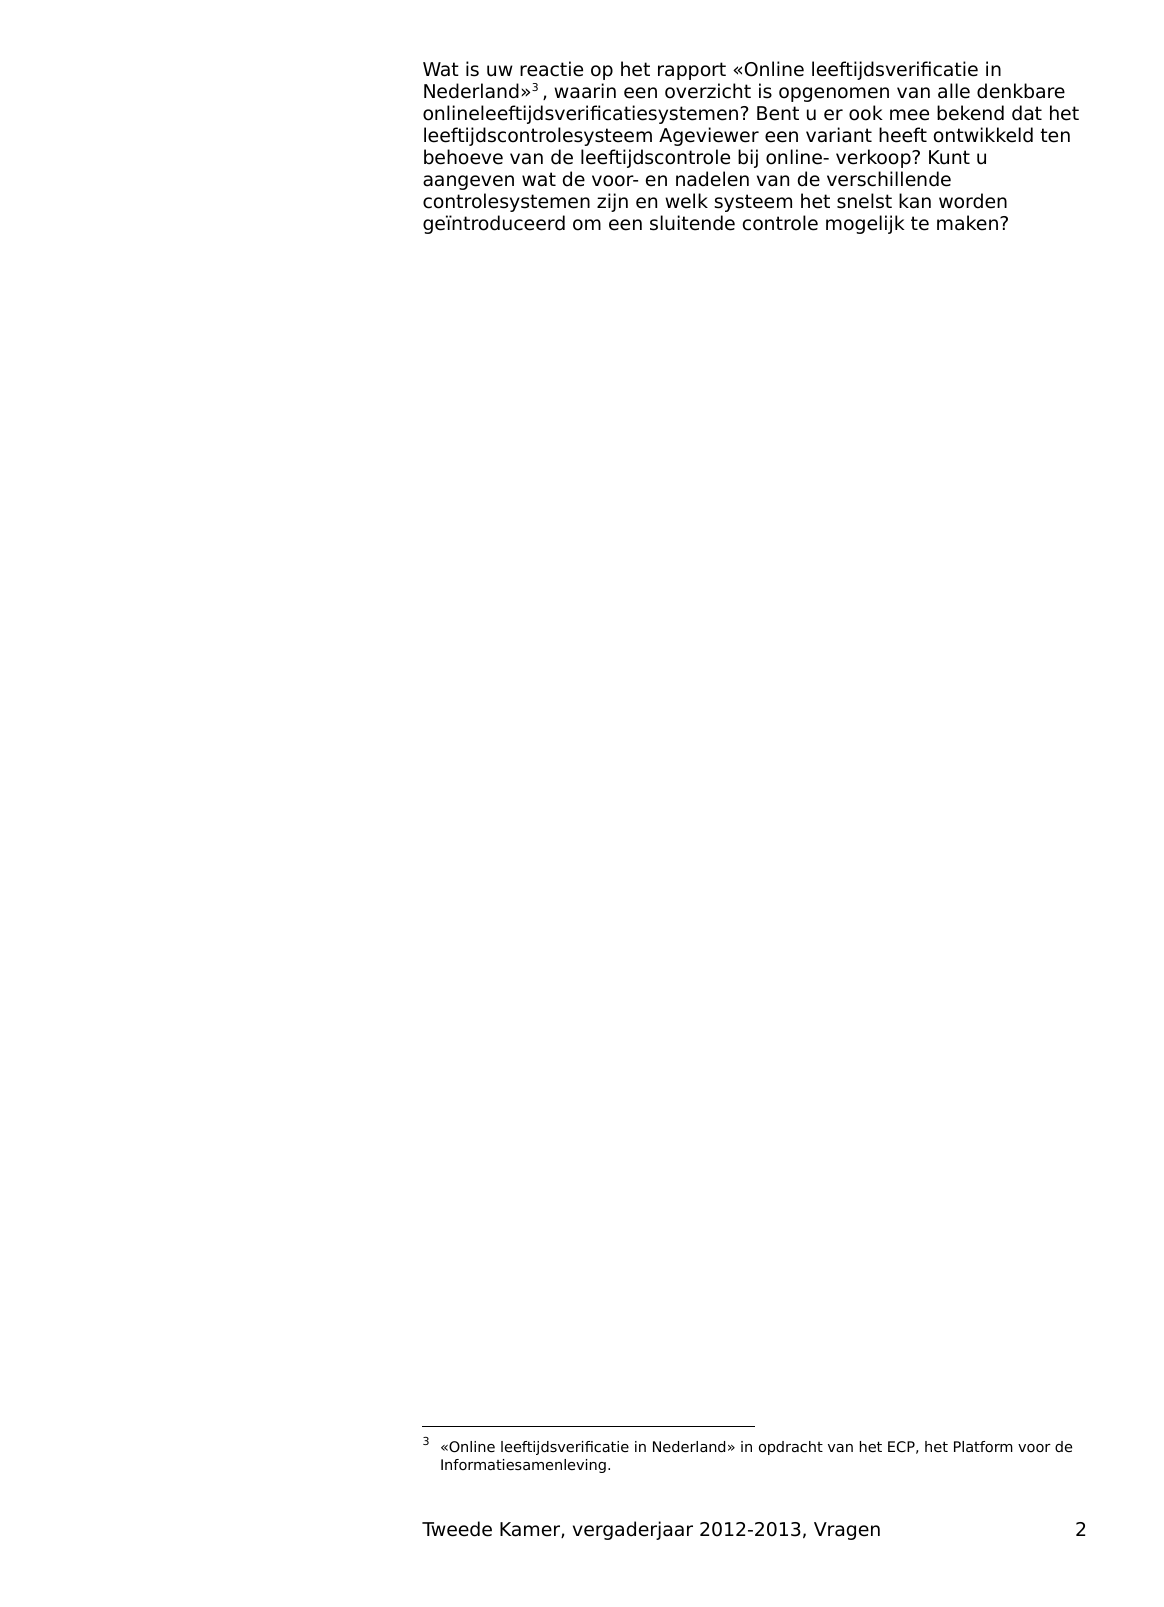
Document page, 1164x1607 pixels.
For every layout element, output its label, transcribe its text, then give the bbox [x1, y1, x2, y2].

text «Online leeftijdsverificatie in Nederland» in opdracht van het ECP, het Platform voor de Informatiesamenleving. [422, 1435, 1087, 1474]
text Wat is uw reactie op het rapport «Online leeftijdsverificatie in Nederland», waarin een overzicht is opgenomen van alle denkbare onlineleeftijdsverificatiesystemen? Bent u er ook mee bekend dat het leeftijdscontrolesysteem Ageviewer een variant heeft ontwikkeld ten behoeve van de leeftijdscontrole bij online- verkoop? Kunt u aangeven wat de voor- en nadelen van de verschillende controlesystemen zijn en welk systeem het snelst kan worden geïntroduceerd om een sluitende controle mogelijk te maken? [422, 59, 1087, 235]
